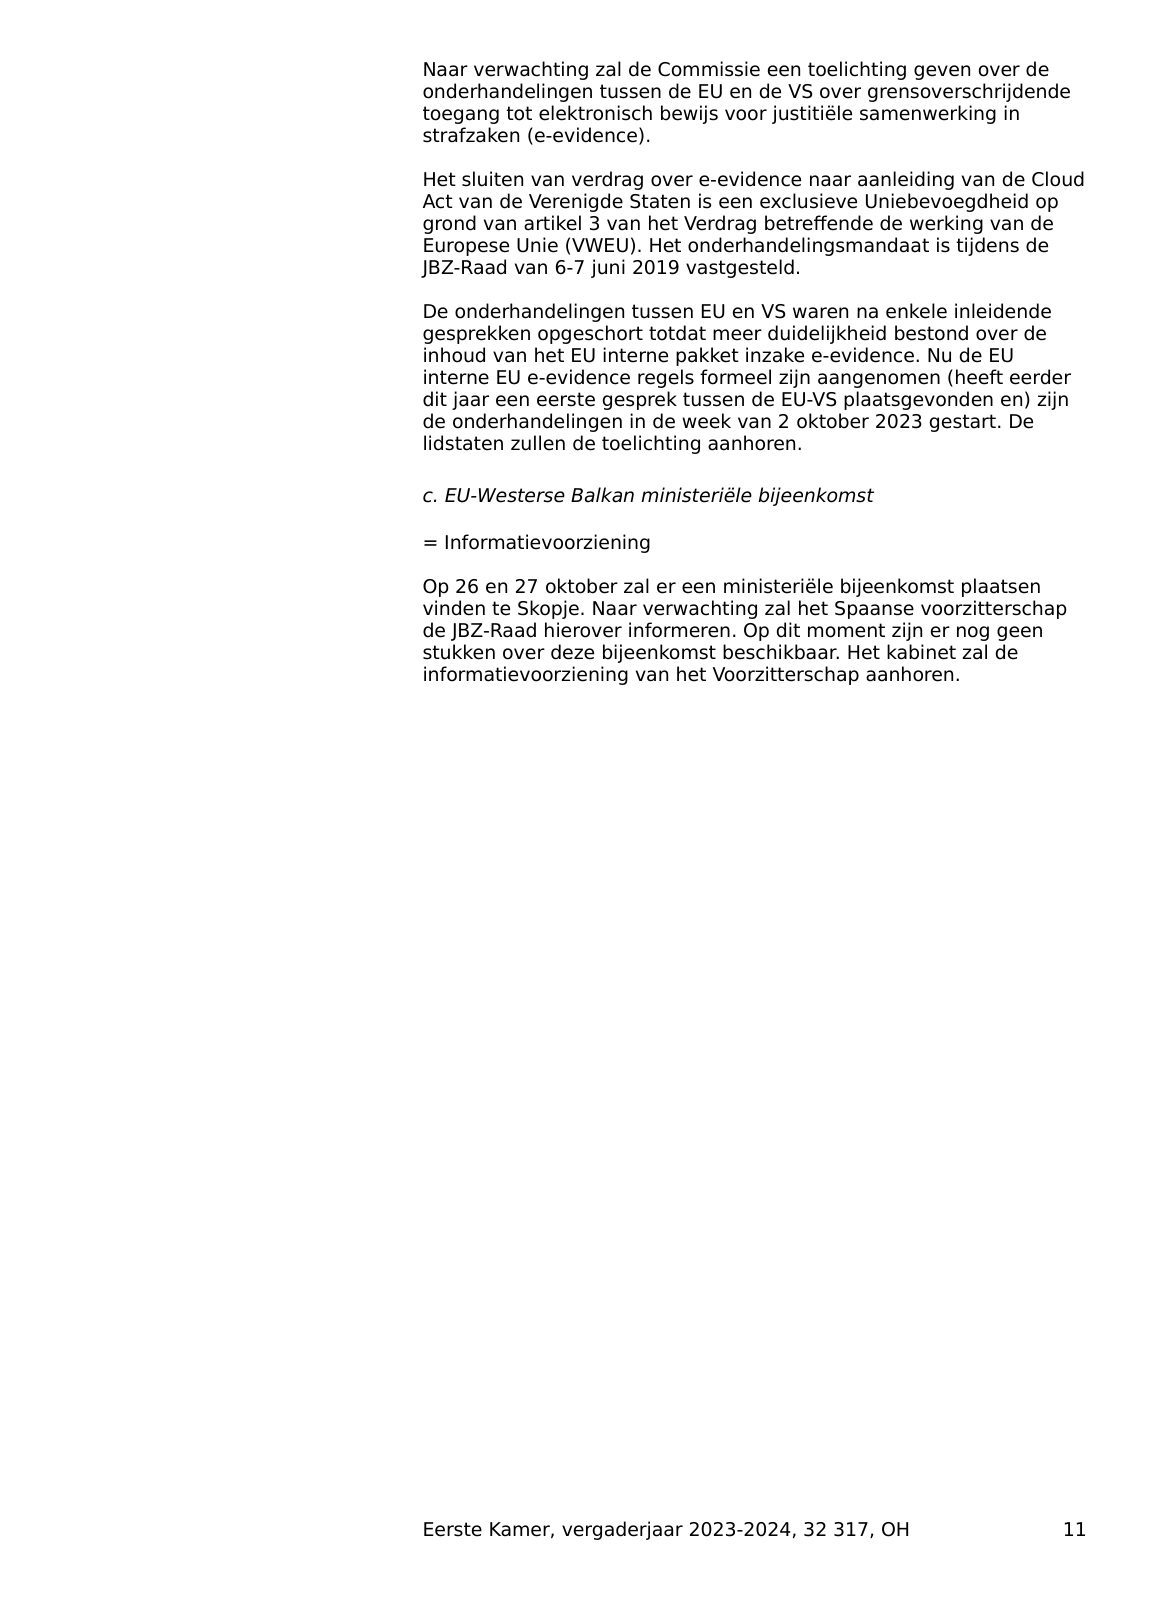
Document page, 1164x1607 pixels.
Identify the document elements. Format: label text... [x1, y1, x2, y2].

text Het sluiten van verdrag over e-evidence naar aanleiding van de Cloud Act van de Verenigde Staten is een exclusieve Uniebevoegdheid op grond van artikel 3 van het Verdrag betreffende de werking van de Europese Unie (VWEU). Het onderhandelingsmandaat is tijdens de JBZ-Raad van 6-7 juni 2019 vastgesteld. [422, 169, 1087, 279]
text Op 26 en 27 oktober zal er een ministeriële bijeenkomst plaatsen vinden te Skopje. Naar verwachting zal het Spaanse voorzitterschap de JBZ-Raad hierover informeren. Op dit moment zijn er nog geen stukken over deze bijeenkomst beschikbaar. Het kabinet zal de informatievoorziening van het Voorzitterschap aanhoren. [422, 576, 1087, 686]
text Naar verwachting zal de Commissie een toelichting geven over de onderhandelingen tussen de EU en de VS over grensoverschrijdende toegang tot elektronisch bewijs voor justitiële samenwerking in strafzaken (e-evidence). [422, 59, 1087, 147]
text De onderhandelingen tussen EU en VS waren na enkele inleidende gesprekken opgeschort totdat meer duidelijkheid bestond over de inhoud van het EU interne pakket inzake e-evidence. Nu de EU interne EU e-evidence regels formeel zijn aangenomen (heeft eerder dit jaar een eerste gesprek tussen de EU-VS plaatsgevonden en) zijn de onderhandelingen in de week van 2 oktober 2023 gestart. De lidstaten zullen de toelichting aanhoren. [422, 301, 1087, 455]
subtitle c. EU-Westerse Balkan ministeriële bijeenkomst [422, 485, 1087, 507]
text = Informatievoorziening [422, 532, 1087, 554]
